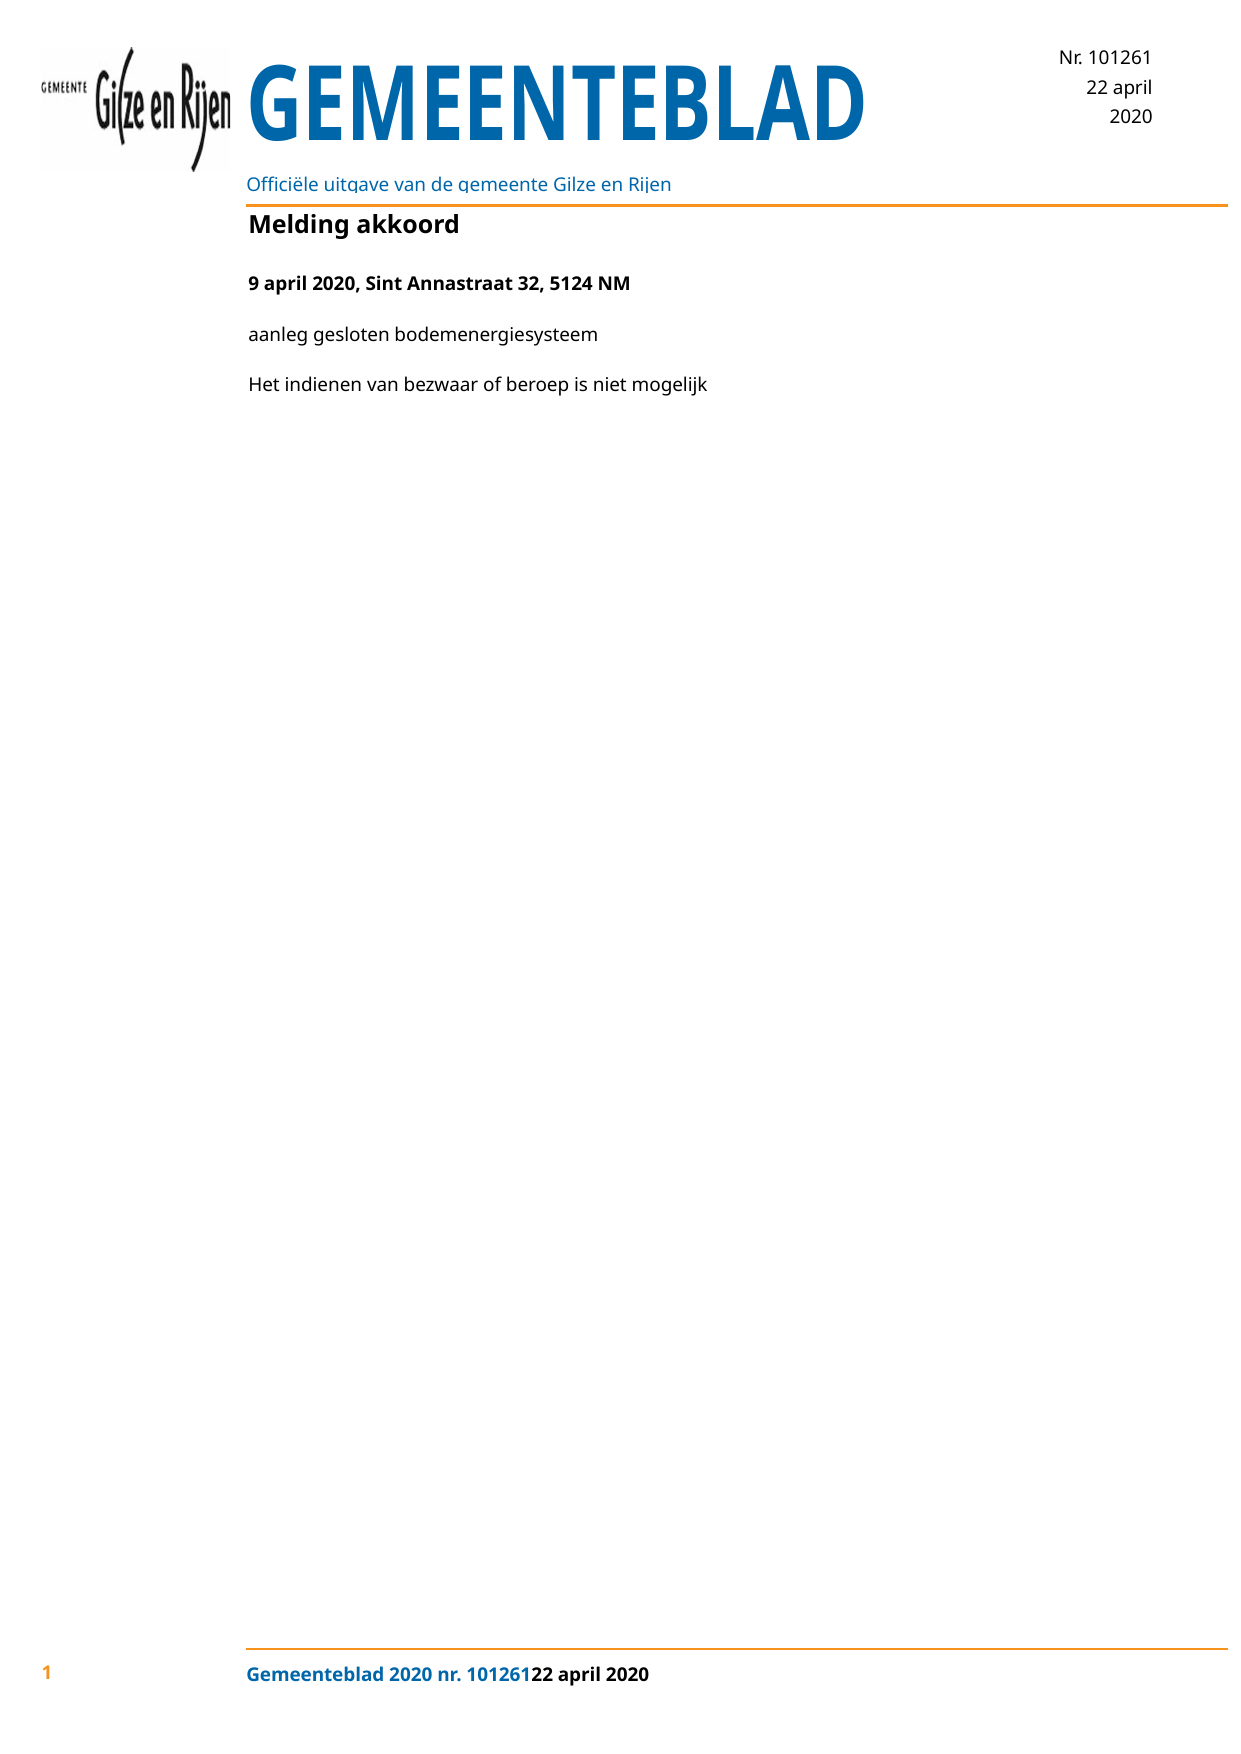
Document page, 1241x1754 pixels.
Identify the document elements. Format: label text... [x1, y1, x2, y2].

text 9 april 2020, Sint Annastraat 32, 5124 NM [248, 270, 1152, 296]
picture [41, 47, 231, 172]
text Het indienen van bezwaar of beroep is niet mogelijk [248, 371, 1152, 397]
text Melding akkoord [248, 207, 1152, 241]
text aanleg gesloten bodemenergiesysteem [248, 321, 1152, 346]
